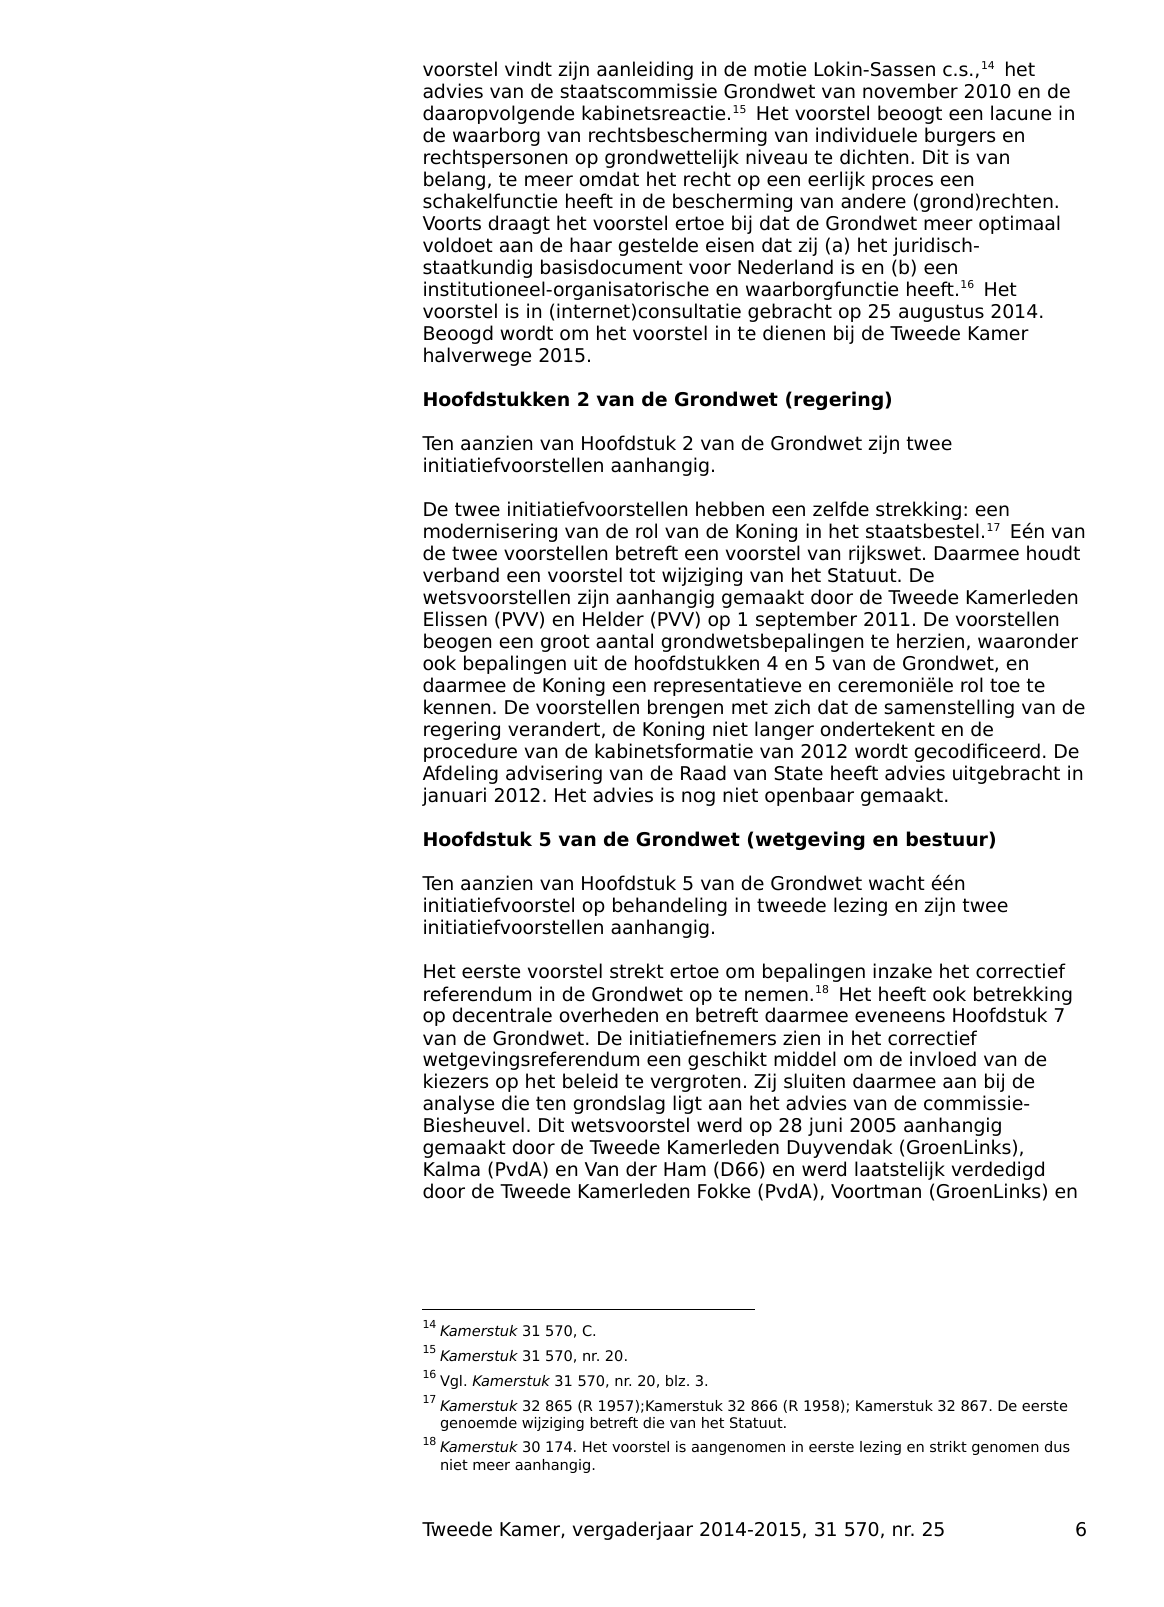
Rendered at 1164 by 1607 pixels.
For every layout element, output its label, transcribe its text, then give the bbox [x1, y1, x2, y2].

text Kamerstuk 31 570, C. [422, 1318, 1087, 1341]
subtitle Hoofdstuk 5 van de Grondwet (wetgeving en bestuur) [422, 829, 1087, 851]
text voorstel vindt zijn aanleiding in de motie Lokin-Sassen c.s., het advies van de staatscommissie Grondwet van november 2010 en de daaropvolgende kabinetsreactie. Het voorstel beoogt een lacune in de waarborg van rechtsbescherming van individuele burgers en rechtspersonen op grondwettelijk niveau te dichten. Dit is van belang, te meer omdat het recht op een eerlijk proces een schakelfunctie heeft in de bescherming van andere (grond)rechten. Voorts draagt het voorstel ertoe bij dat de Grondwet meer optimaal voldoet aan de haar gestelde eisen dat zij (a) het juridisch-staatkundig basisdocument voor Nederland is en (b) een institutioneel-organisatorische en waarborgfunctie heeft. Het voorstel is in (internet)consultatie gebracht op 25 augustus 2014. Beoogd wordt om het voorstel in te dienen bij de Tweede Kamer halverwege 2015. [422, 59, 1087, 367]
text Kamerstuk 32 865 (R 1957);Kamerstuk 32 866 (R 1958); Kamerstuk 32 867. De eerste genoemde wijziging betreft die van het Statuut. [422, 1393, 1087, 1432]
text Kamerstuk 31 570, nr. 20. [422, 1343, 1087, 1366]
text De twee initiatiefvoorstellen hebben een zelfde strekking: een modernisering van de rol van de Koning in het staatsbestel. Eén van de twee voorstellen betreft een voorstel van rijkswet. Daarmee houdt verband een voorstel tot wijziging van het Statuut. De wetsvoorstellen zijn aanhangig gemaakt door de Tweede Kamerleden Elissen (PVV) en Helder (PVV) op 1 september 2011. De voorstellen beogen een groot aantal grondwetsbepalingen te herzien, waaronder ook bepalingen uit de hoofdstukken 4 en 5 van de Grondwet, en daarmee de Koning een representatieve en ceremoniële rol toe te kennen. De voorstellen brengen met zich dat de samenstelling van de regering verandert, de Koning niet langer ondertekent en de procedure van de kabinetsformatie van 2012 wordt gecodificeerd. De Afdeling advisering van de Raad van State heeft advies uitgebracht in januari 2012. Het advies is nog niet openbaar gemaakt. [422, 499, 1087, 807]
text Het eerste voorstel strekt ertoe om bepalingen inzake het correctief referendum in de Grondwet op te nemen. Het heeft ook betrekking op decentrale overheden en betreft daarmee eveneens Hoofdstuk 7 van de Grondwet. De initiatiefnemers zien in het correctief wetgevingsreferendum een geschikt middel om de invloed van de kiezers op het beleid te vergroten. Zij sluiten daarmee aan bij de analyse die ten grondslag ligt aan het advies van de commissie-Biesheuvel. Dit wetsvoorstel werd op 28 juni 2005 aanhangig gemaakt door de Tweede Kamerleden Duyvendak (GroenLinks), Kalma (PvdA) en Van der Ham (D66) en werd laatstelijk verdedigd door de Tweede Kamerleden Fokke (PvdA), Voortman (GroenLinks) en [422, 961, 1087, 1203]
text Vgl. Kamerstuk 31 570, nr. 20, blz. 3. [422, 1368, 1087, 1391]
text Ten aanzien van Hoofdstuk 2 van de Grondwet zijn twee initiatiefvoorstellen aanhangig. [422, 433, 1087, 477]
subtitle Hoofdstukken 2 van de Grondwet (regering) [422, 389, 1087, 411]
text Ten aanzien van Hoofdstuk 5 van de Grondwet wacht één initiatiefvoorstel op behandeling in tweede lezing en zijn twee initiatiefvoorstellen aanhangig. [422, 873, 1087, 939]
text Kamerstuk 30 174. Het voorstel is aangenomen in eerste lezing en strikt genomen dus niet meer aanhangig. [422, 1435, 1087, 1474]
